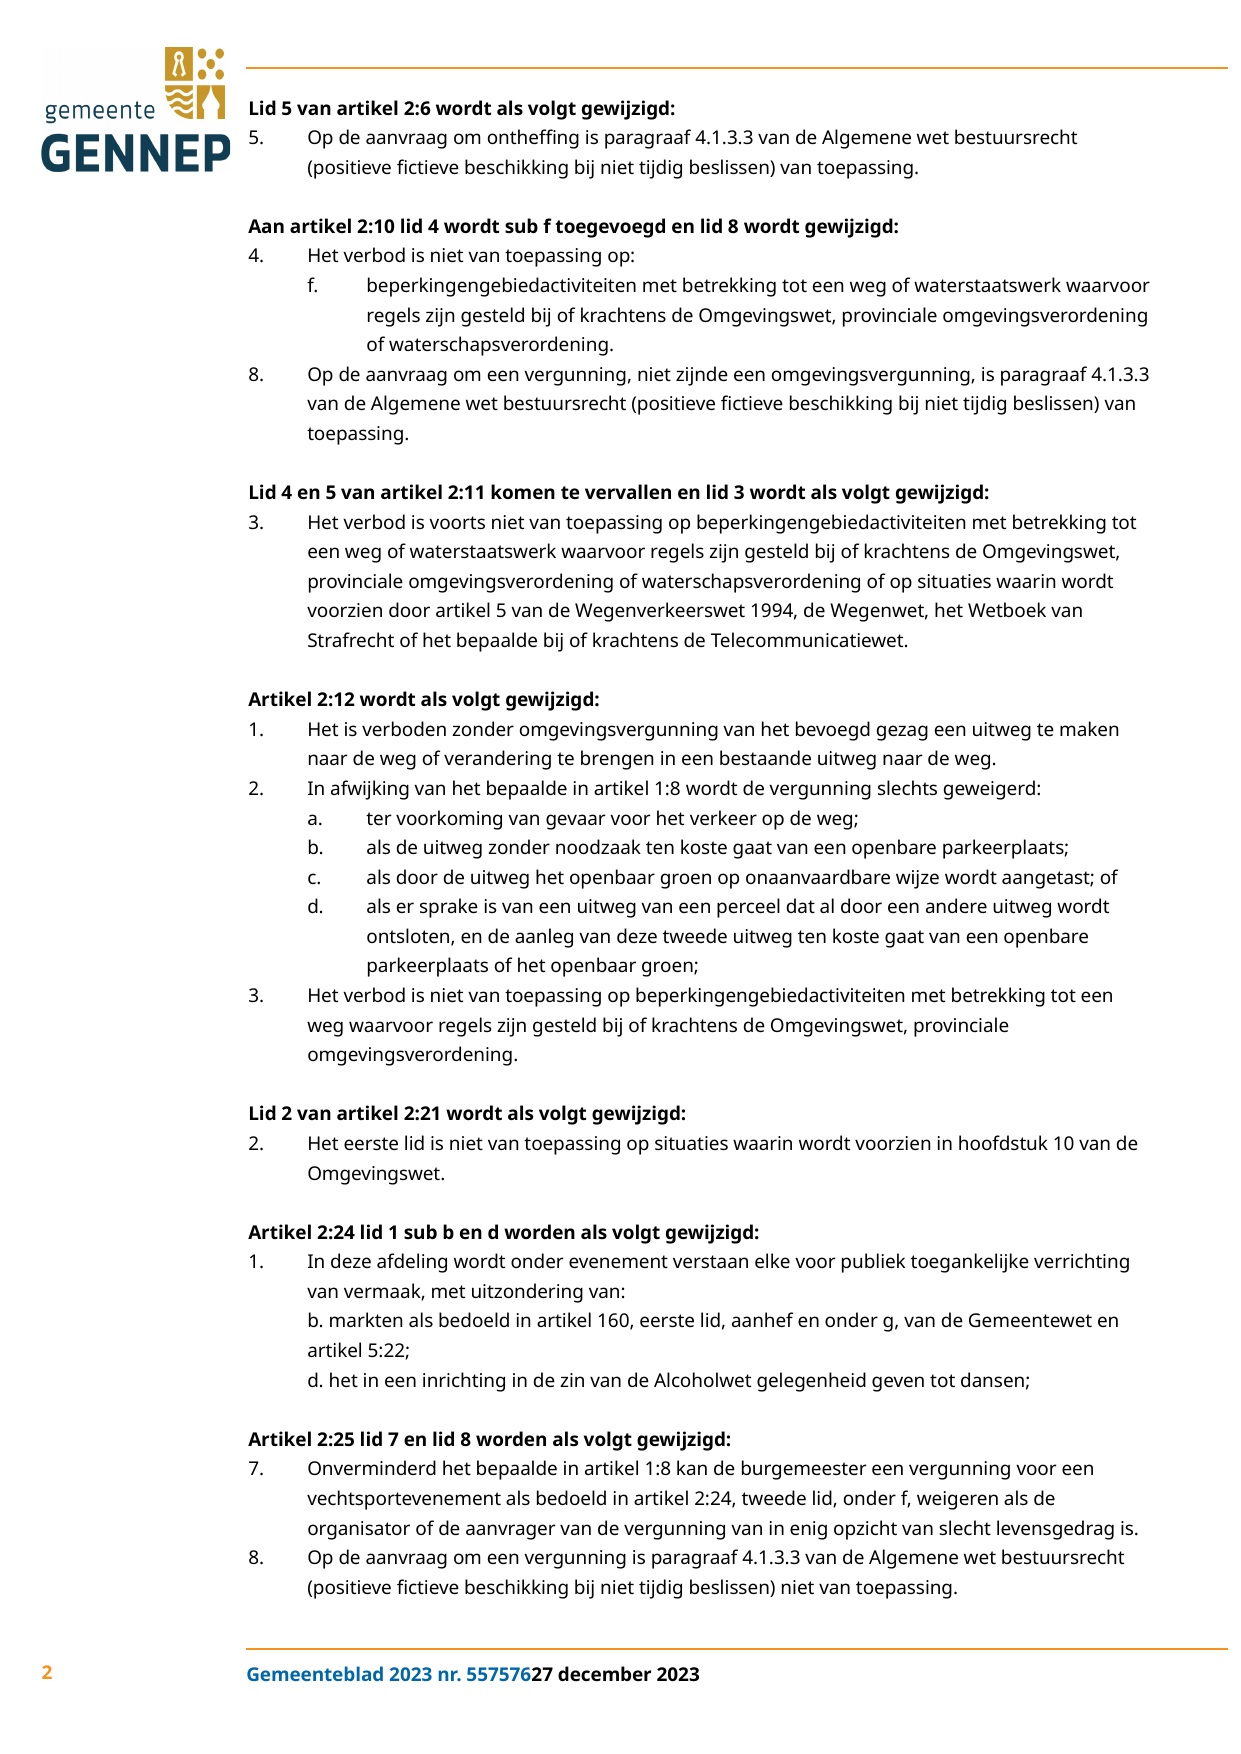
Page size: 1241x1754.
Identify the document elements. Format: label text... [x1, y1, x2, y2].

text Artikel 2:12 wordt als volgt gewijzigd: [248, 686, 1152, 712]
text Lid 2 van artikel 2:21 wordt als volgt gewijzigd: [248, 1101, 1152, 1126]
list als er sprake is van een uitweg van een perceel dat al door een andere uitweg wordt ontsloten, en de aanleg van deze tweede uitweg ten koste gaat van een openbare parkeerplaats of het openbaar groen; [307, 893, 1152, 978]
list als door de uitweg het openbaar groen op onaanvaardbare wijze wordt aangetast; of [307, 864, 1152, 890]
list Op de aanvraag om een vergunning, niet zijnde een omgevingsvergunning, is paragraaf 4.1.3.3 van de Algemene wet bestuursrecht (positieve fictieve beschikking bij niet tijdig beslissen) van toepassing. [248, 361, 1152, 446]
text Aan artikel 2:10 lid 4 wordt sub f toegevoegd en lid 8 wordt gewijzigd: [248, 213, 1152, 239]
list Het verbod is voorts niet van toepassing op beperkingengebiedactiviteiten met betrekking tot een weg of waterstaatswerk waarvoor regels zijn gesteld bij of krachtens de Omgevingswet, provinciale omgevingsverordening of waterschapsverordening of op situaties waarin wordt voorzien door artikel 5 van de Wegenverkeerswet 1994, de Wegenwet, het Wetboek van Strafrecht of het bepaalde bij of krachtens de Telecommunicatiewet. [248, 509, 1152, 653]
list Op de aanvraag om ontheffing is paragraaf 4.1.3.3 van de Algemene wet bestuursrecht (positieve fictieve beschikking bij niet tijdig beslissen) van toepassing. [248, 124, 1152, 180]
text Lid 5 van artikel 2:6 wordt als volgt gewijzigd: [248, 95, 1152, 121]
list d. het in een inrichting in de zin van de Alcoholwet gelegenheid geven tot dansen; [248, 1367, 1152, 1393]
text Lid 4 en 5 van artikel 2:11 komen te vervallen en lid 3 wordt als volgt gewijzigd: [248, 479, 1152, 505]
list Op de aanvraag om een vergunning is paragraaf 4.1.3.3 van de Algemene wet bestuursrecht (positieve fictieve beschikking bij niet tijdig beslissen) niet van toepassing. [248, 1544, 1152, 1600]
list In deze afdeling wordt onder evenement verstaan elke voor publiek toegankelijke verrichting van vermaak, met uitzondering van: [248, 1248, 1152, 1304]
list Het is verboden zonder omgevingsvergunning van het bevoegd gezag een uitweg te maken naar de weg of verandering te brengen in een bestaande uitweg naar de weg. [248, 716, 1152, 771]
text Artikel 2:24 lid 1 sub b en d worden als volgt gewijzigd: [248, 1219, 1152, 1245]
text Artikel 2:25 lid 7 en lid 8 worden als volgt gewijzigd: [248, 1426, 1152, 1452]
list Het eerste lid is niet van toepassing op situaties waarin wordt voorzien in hoofdstuk 10 van de Omgevingswet. [248, 1130, 1152, 1186]
picture [41, 47, 231, 172]
list Onverminderd het bepaalde in artikel 1:8 kan de burgemeester een vergunning voor een vechtsportevenement als bedoeld in artikel 2:24, tweede lid, onder f, weigeren als de organisator of de aanvrager van de vergunning van in enig opzicht van slecht levensgedrag is. [248, 1456, 1152, 1541]
list Het verbod is niet van toepassing op: [248, 243, 1152, 268]
list b. markten als bedoeld in artikel 160, eerste lid, aanhef en onder g, van de Gemeentewet en artikel 5:22; [248, 1308, 1152, 1363]
list als de uitweg zonder noodzaak ten koste gaat van een openbare parkeerplaats; [307, 834, 1152, 860]
list In afwijking van het bepaalde in artikel 1:8 wordt de vergunning slechts geweigerd: [248, 775, 1152, 801]
list Het verbod is niet van toepassing op beperkingengebiedactiviteiten met betrekking tot een weg waarvoor regels zijn gesteld bij of krachtens de Omgevingswet, provinciale omgevingsverordening. [248, 982, 1152, 1067]
list beperkingengebiedactiviteiten met betrekking tot een weg of waterstaatswerk waarvoor regels zijn gesteld bij of krachtens de Omgevingswet, provinciale omgevingsverordening of waterschapsverordening. [307, 272, 1152, 357]
list ter voorkoming van gevaar voor het verkeer op de weg; [307, 805, 1152, 831]
